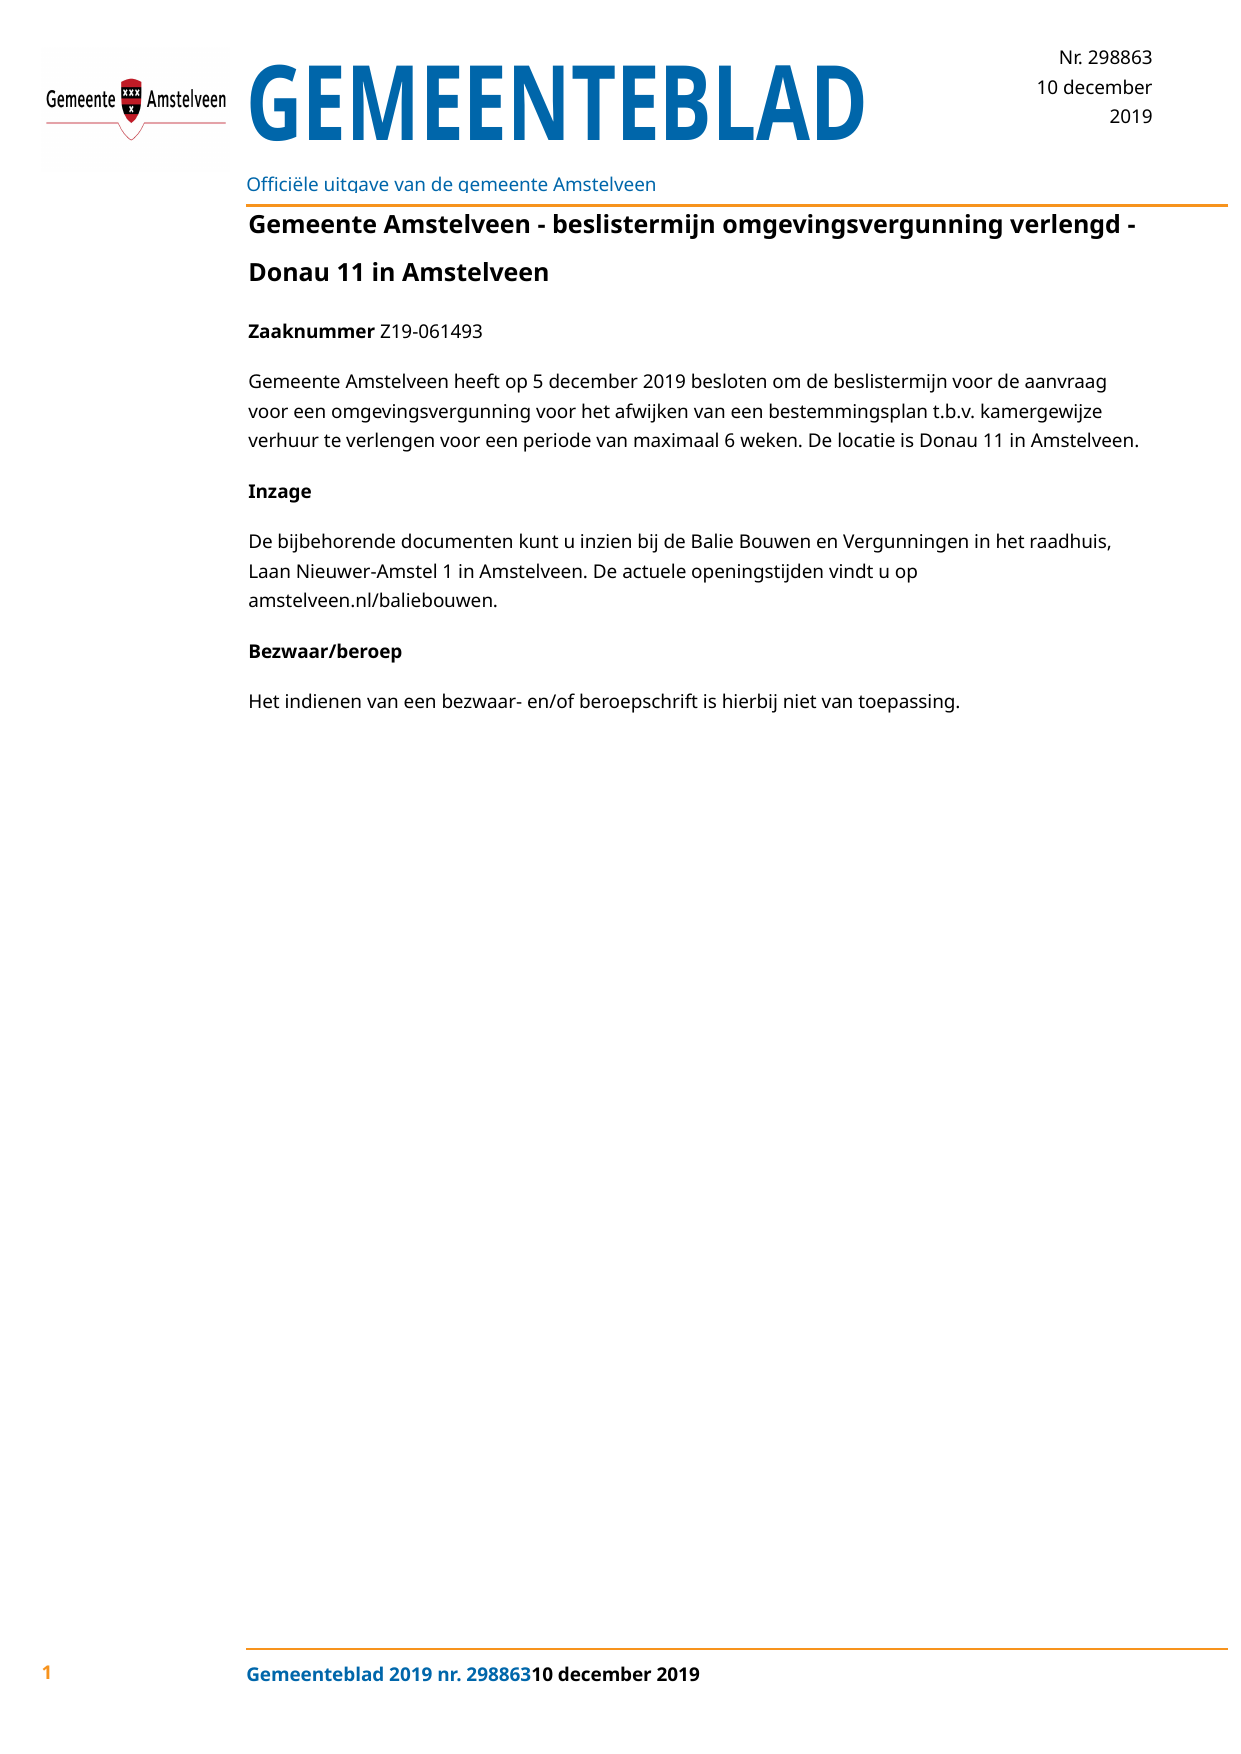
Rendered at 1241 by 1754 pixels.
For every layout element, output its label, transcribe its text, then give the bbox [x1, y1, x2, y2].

text De bijbehorende documenten kunt u inzien bij de Balie Bouwen en Vergunningen in het raadhuis, Laan Nieuwer-Amstel 1 in Amstelveen. De actuele openingstijden vindt u op amstelveen.nl/baliebouwen. [248, 528, 1152, 613]
picture [41, 47, 231, 172]
text Het indienen van een bezwaar- en/of beroepschrift is hierbij niet van toepassing. [248, 688, 1152, 714]
text Inzage [248, 478, 1152, 504]
text Gemeente Amstelveen heeft op 5 december 2019 besloten om de beslistermijn voor de aanvraag voor een omgevingsvergunning voor het afwijken van een bestemmingsplan t.b.v. kamergewijze verhuur te verlengen voor een periode van maximaal 6 weken. De locatie is Donau 11 in Amstelveen. [248, 368, 1152, 453]
text Gemeente Amstelveen - beslistermijn omgevingsvergunning verlengd - Donau 11 in Amstelveen [248, 207, 1152, 288]
text Bezwaar/beroep [248, 638, 1152, 664]
text Zaaknummer Z19-061493 [248, 318, 1152, 344]
